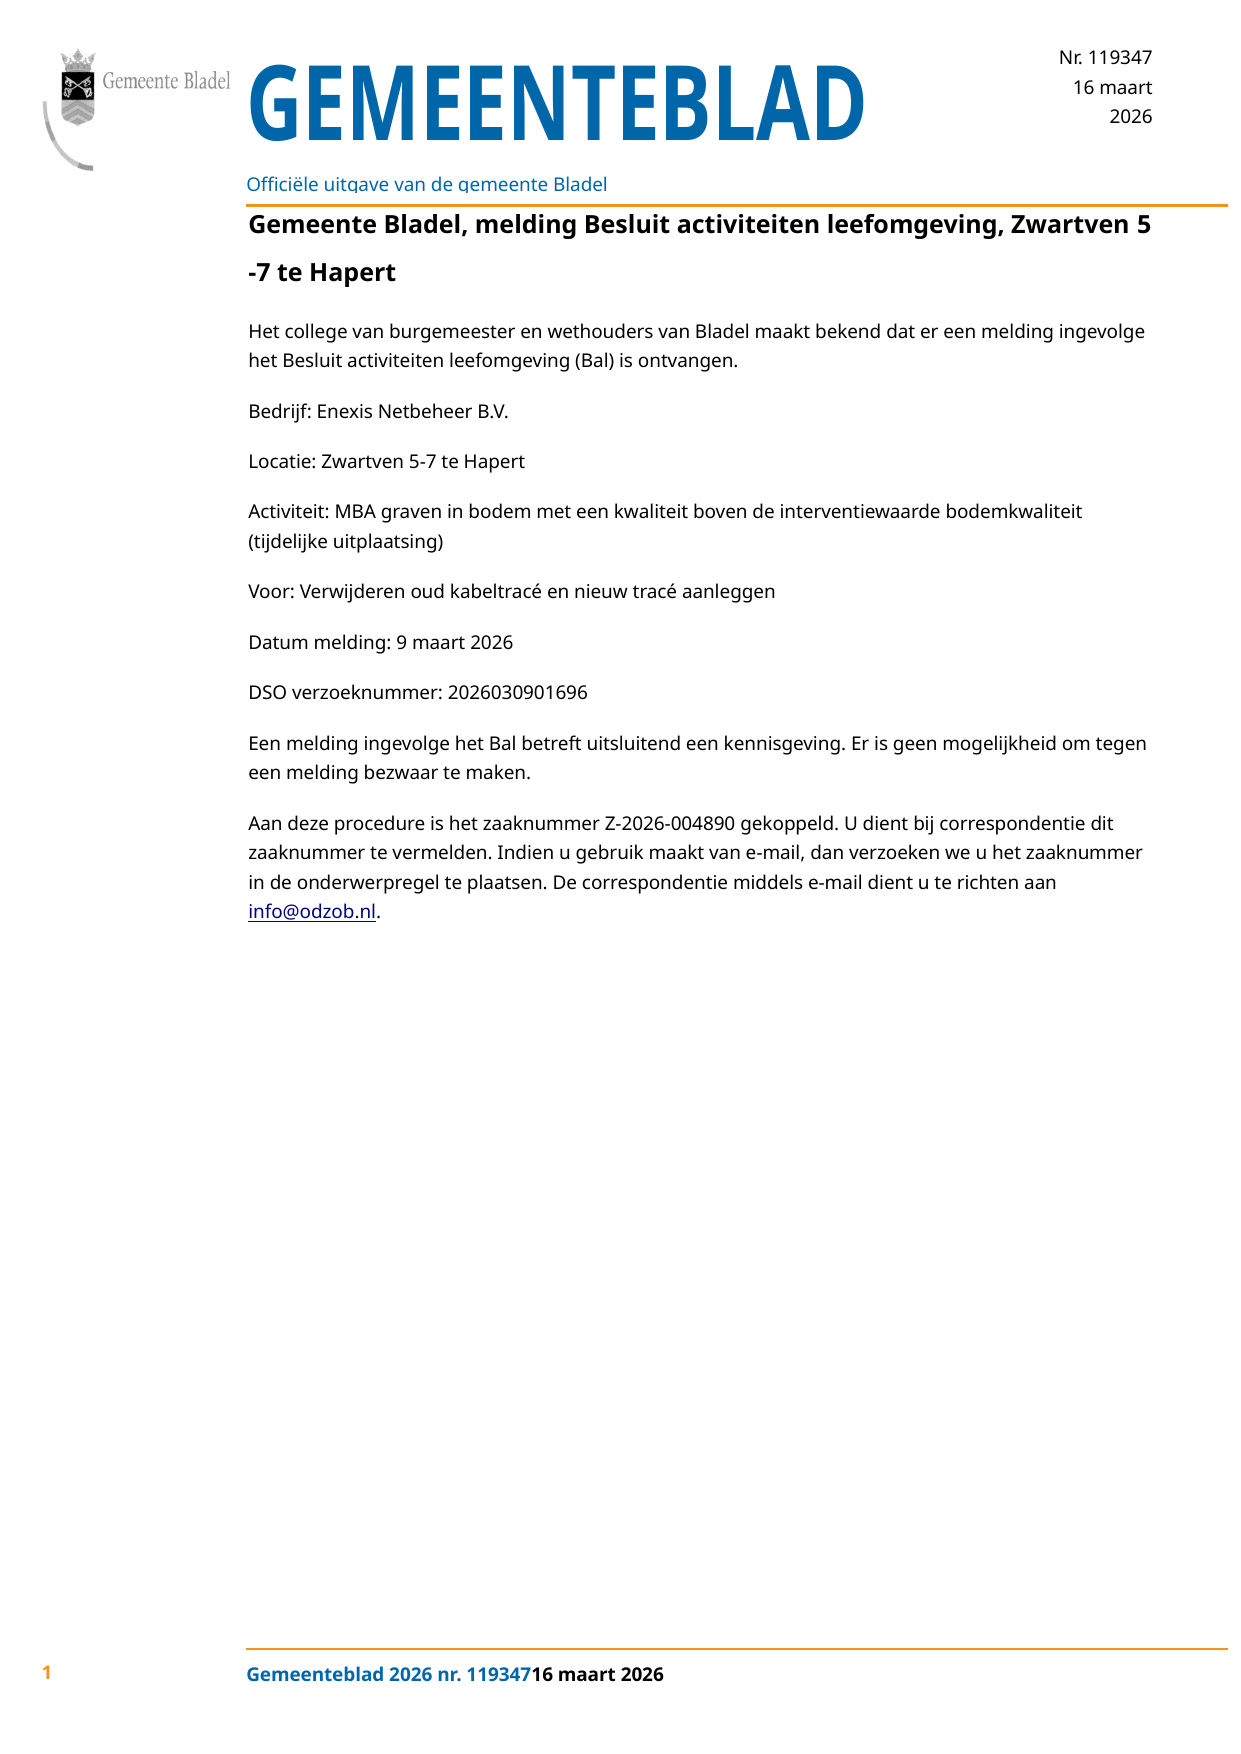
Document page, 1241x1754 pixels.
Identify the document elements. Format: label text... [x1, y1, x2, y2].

text Bedrijf: Enexis Netbeheer B.V. [248, 398, 1152, 424]
text Voor: Verwijderen oud kabeltracé en nieuw tracé aanleggen [248, 579, 1152, 604]
text Activiteit: MBA graven in bodem met een kwaliteit boven de interventiewaarde bodemkwaliteit (tijdelijke uitplaatsing) [248, 499, 1152, 554]
picture [41, 47, 231, 172]
text Aan deze procedure is het zaaknummer Z-2026-004890 gekoppeld. U dient bij correspondentie dit zaaknummer te vermelden. Indien u gebruik maakt van e-mail, dan verzoeken we u het zaaknummer in de onderwerpregel te plaatsen. De correspondentie middels e-mail dient u te richten aan info@odzob.nl. [248, 810, 1152, 924]
text Datum melding: 9 maart 2026 [248, 629, 1152, 655]
text Gemeente Bladel, melding Besluit activiteiten leefomgeving, Zwartven 5​-7 te Hapert [248, 207, 1152, 288]
text Het college van burgemeester en wethouders van Bladel maakt bekend dat er een melding ingevolge het Besluit activiteiten leefomgeving (Bal) is ontvangen. [248, 318, 1152, 373]
text DSO verzoeknummer: 2026030901696 [248, 679, 1152, 705]
text Een melding ingevolge het Bal betreft uitsluitend een kennisgeving. Er is geen mogelijkheid om tegen een melding bezwaar te maken. [248, 730, 1152, 785]
text Locatie: Zwartven 5​-7 te Hapert [248, 448, 1152, 474]
